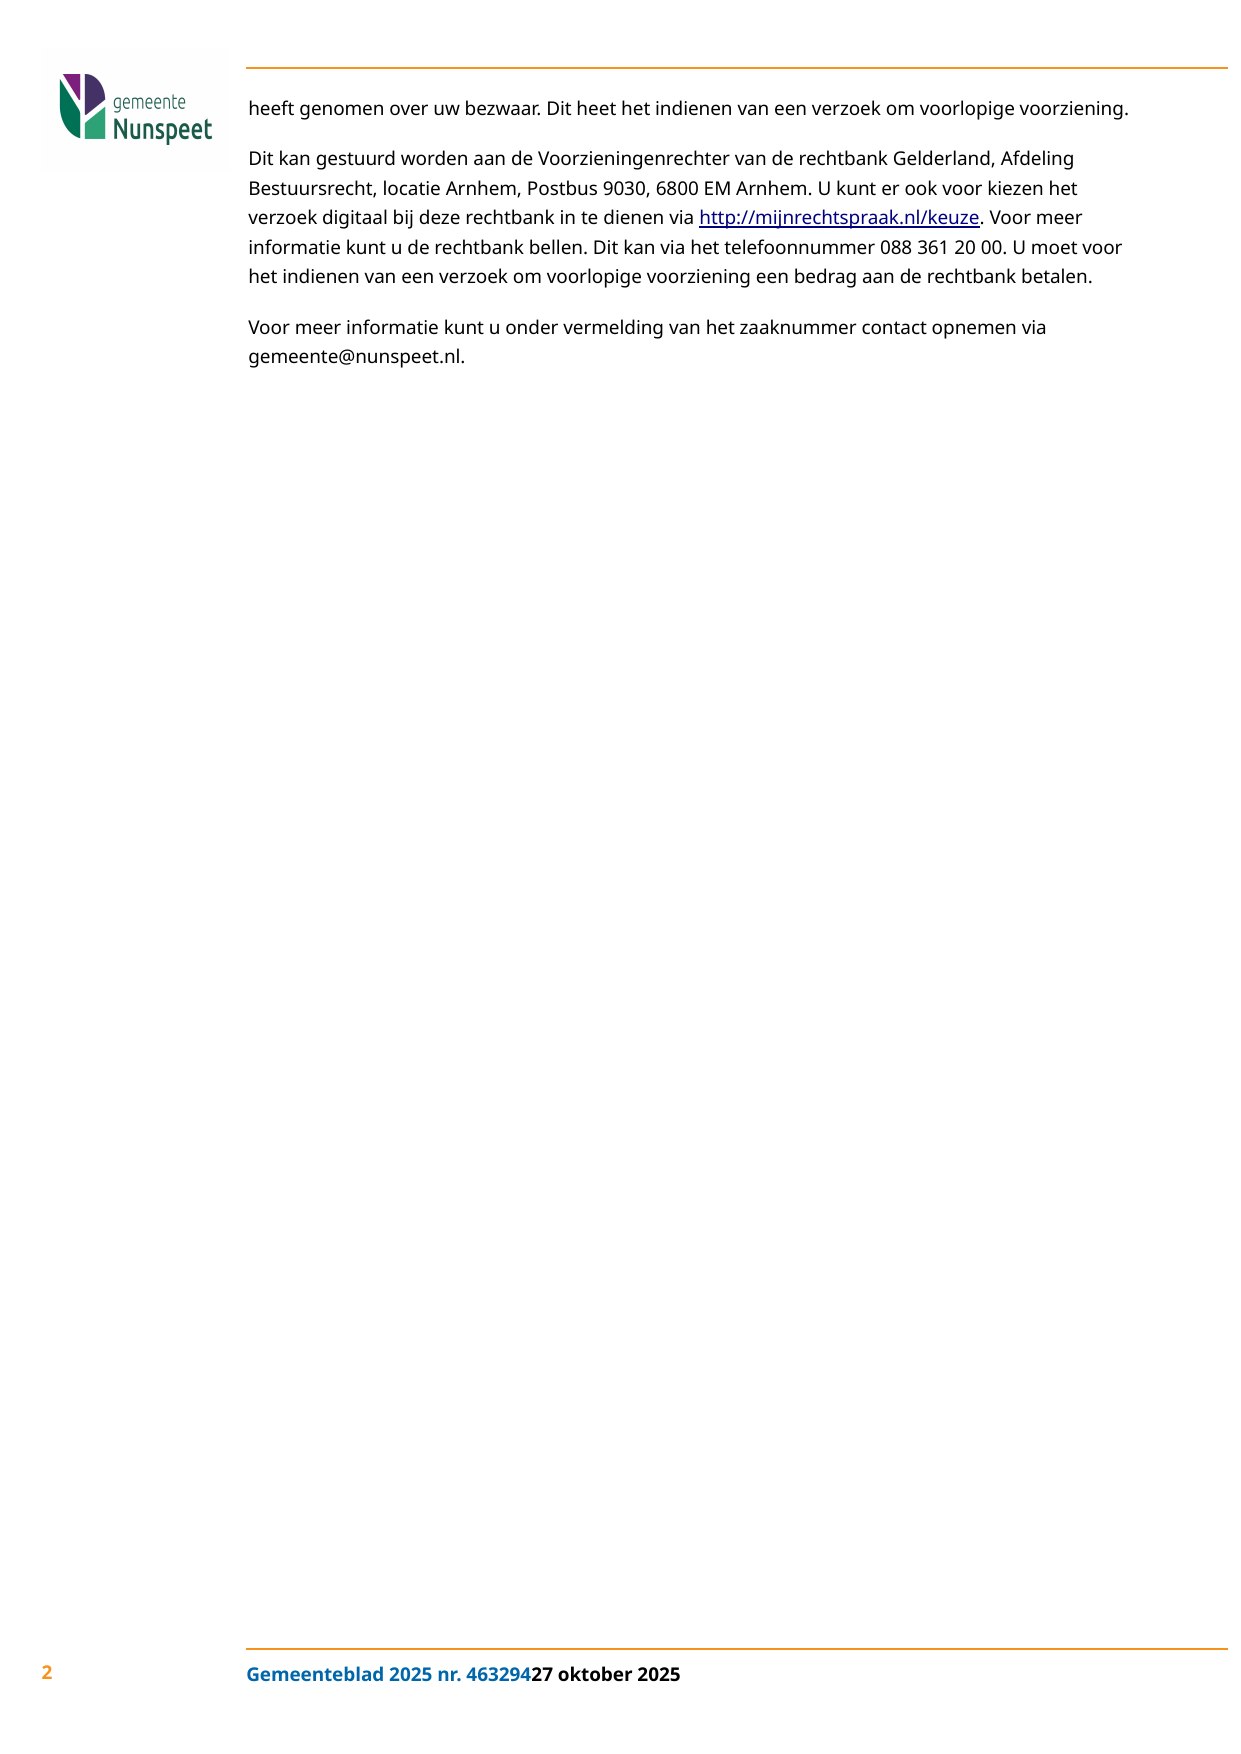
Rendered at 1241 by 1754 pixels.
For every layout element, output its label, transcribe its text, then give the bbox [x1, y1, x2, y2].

text Dit kan gestuurd worden aan de Voorzieningenrechter van de rechtbank Gelderland, Afdeling Bestuursrecht, locatie Arnhem, Postbus 9030, 6800 EM Arnhem. U kunt er ook voor kiezen het verzoek digitaal bij deze rechtbank in te dienen via http://mijnrechtspraak.nl/keuze. Voor meer informatie kunt u de rechtbank bellen. Dit kan via het telefoonnummer 088 361 20 00. U moet voor het indienen van een verzoek om voorlopige voorziening een bedrag aan de rechtbank betalen. [248, 145, 1152, 289]
picture [41, 47, 231, 172]
text heeft genomen over uw bezwaar. Dit heet het indienen van een verzoek om voorlopige voorziening. [248, 95, 1152, 121]
text Voor meer informatie kunt u onder vermelding van het zaaknummer contact opnemen via gemeente@nunspeet.nl. [248, 314, 1152, 369]
